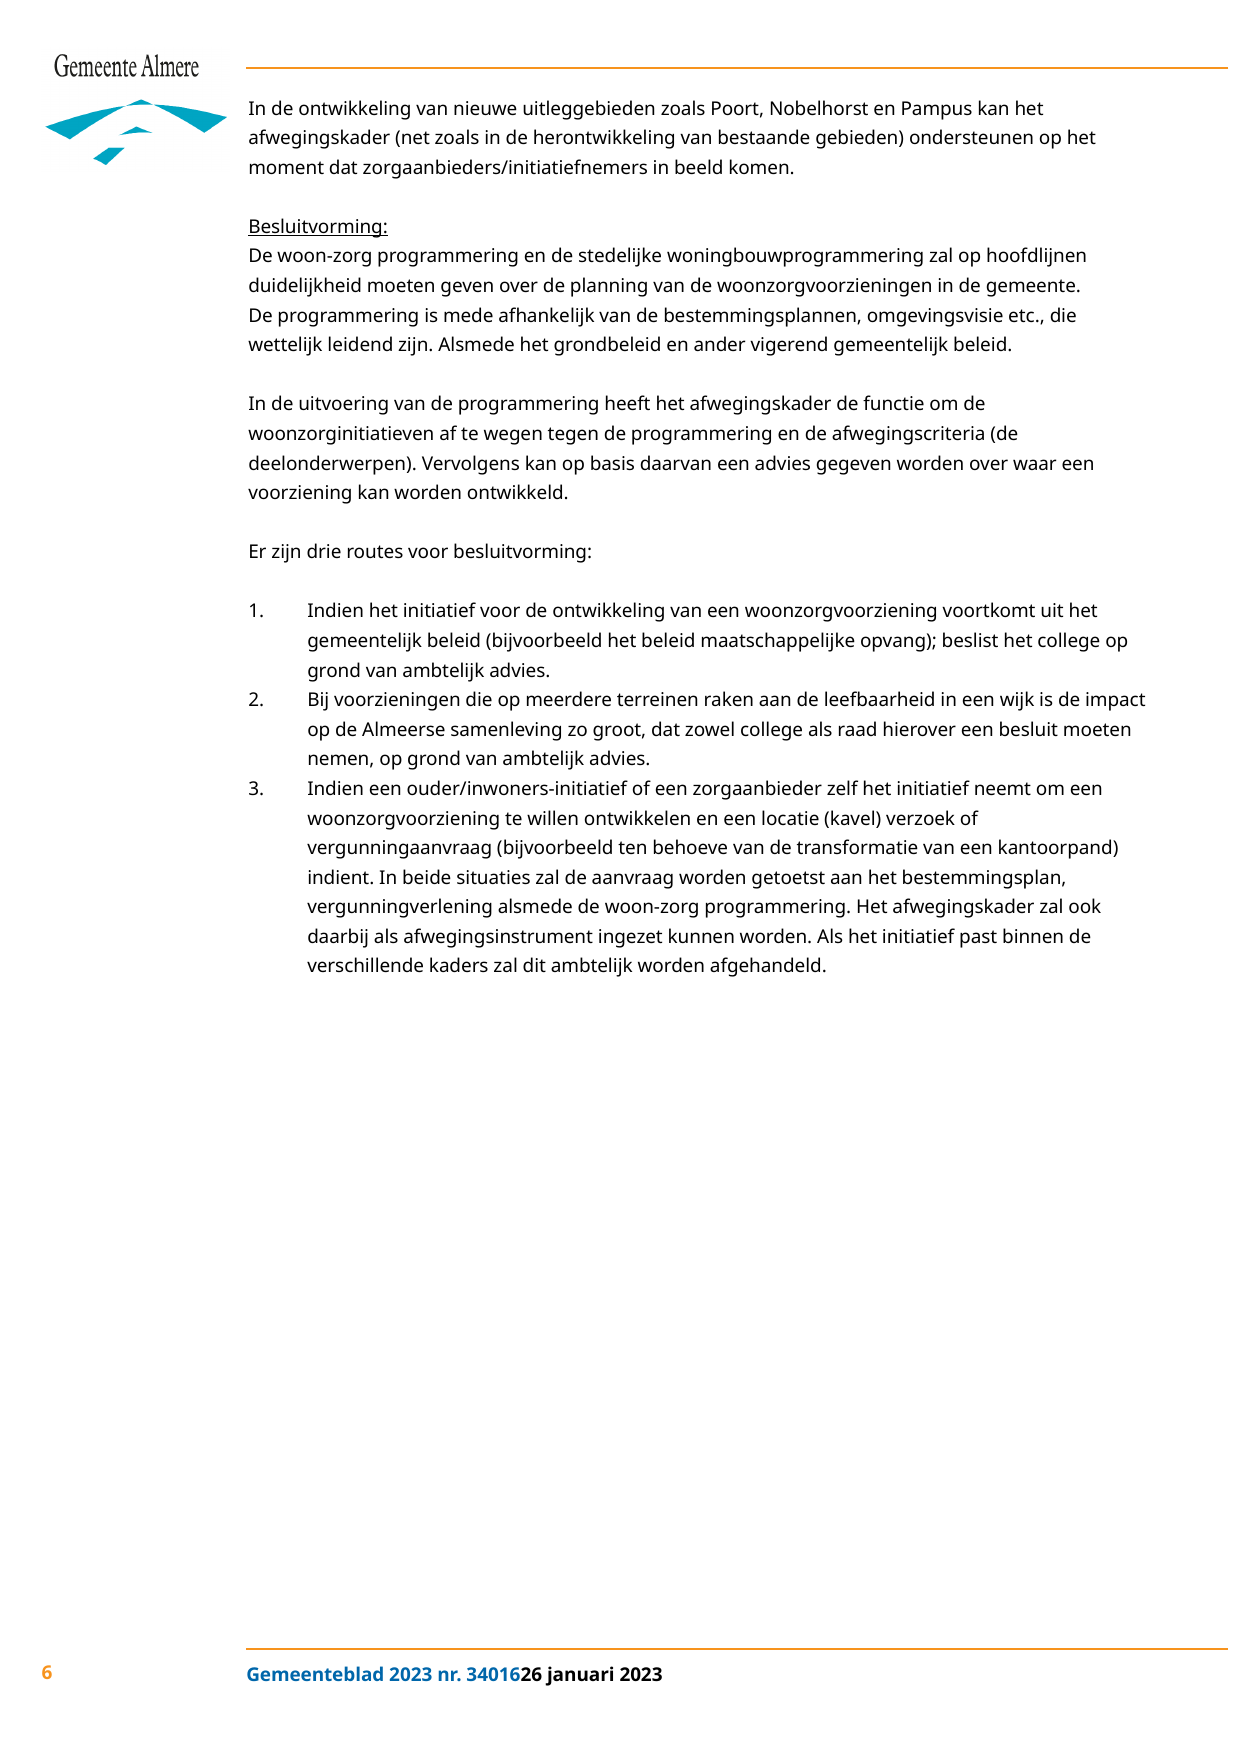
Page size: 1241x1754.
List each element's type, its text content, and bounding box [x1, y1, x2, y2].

list Indien een ouder/inwoners-initiatief of een zorgaanbieder zelf het initiatief neemt om een woonzorgvoorziening te willen ontwikkelen en een locatie (kavel) verzoek of vergunningaanvraag (bijvoorbeeld ten behoeve van de transformatie van een kantoorpand) indient. In beide situaties zal de aanvraag worden getoetst aan het bestemmingsplan, vergunningverlening alsmede de woon-zorg programmering. Het afwegingskader zal ook daarbij als afwegingsinstrument ingezet kunnen worden. Als het initiatief past binnen de verschillende kaders zal dit ambtelijk worden afgehandeld. [248, 775, 1152, 978]
list Indien het initiatief voor de ontwikkeling van een woonzorgvoorziening voortkomt uit het gemeentelijk beleid (bijvoorbeeld het beleid maatschappelijke opvang); beslist het college op grond van ambtelijk advies. [248, 598, 1152, 683]
text In de ontwikkeling van nieuwe uitleggebieden zoals Poort, Nobelhorst en Pampus kan het afwegingskader (net zoals in de herontwikkeling van bestaande gebieden) ondersteunen op het moment dat zorgaanbieders/initiatiefnemers in beeld komen. [248, 95, 1152, 180]
text Besluitvorming: [248, 213, 1152, 239]
list Bij voorzieningen die op meerdere terreinen raken aan de leefbaarheid in een wijk is de impact op de Almeerse samenleving zo groot, dat zowel college als raad hierover een besluit moeten nemen, op grond van ambtelijk advies. [248, 686, 1152, 771]
text De programmering is mede afhankelijk van de bestemmingsplannen, omgevingsvisie etc., die wettelijk leidend zijn. Alsmede het grondbeleid en ander vigerend gemeentelijk beleid. [248, 302, 1152, 357]
picture [41, 47, 231, 172]
text De woon-zorg programmering en de stedelijke woningbouwprogrammering zal op hoofdlijnen duidelijkheid moeten geven over de planning van de woonzorgvoorzieningen in de gemeente. [248, 243, 1152, 298]
text Er zijn drie routes voor besluitvorming: [248, 538, 1152, 564]
text In de uitvoering van de programmering heeft het afwegingskader de functie om de woonzorginitiatieven af te wegen tegen de programmering en de afwegingscriteria (de deelonderwerpen). Vervolgens kan op basis daarvan een advies gegeven worden over waar een voorziening kan worden ontwikkeld. [248, 391, 1152, 505]
